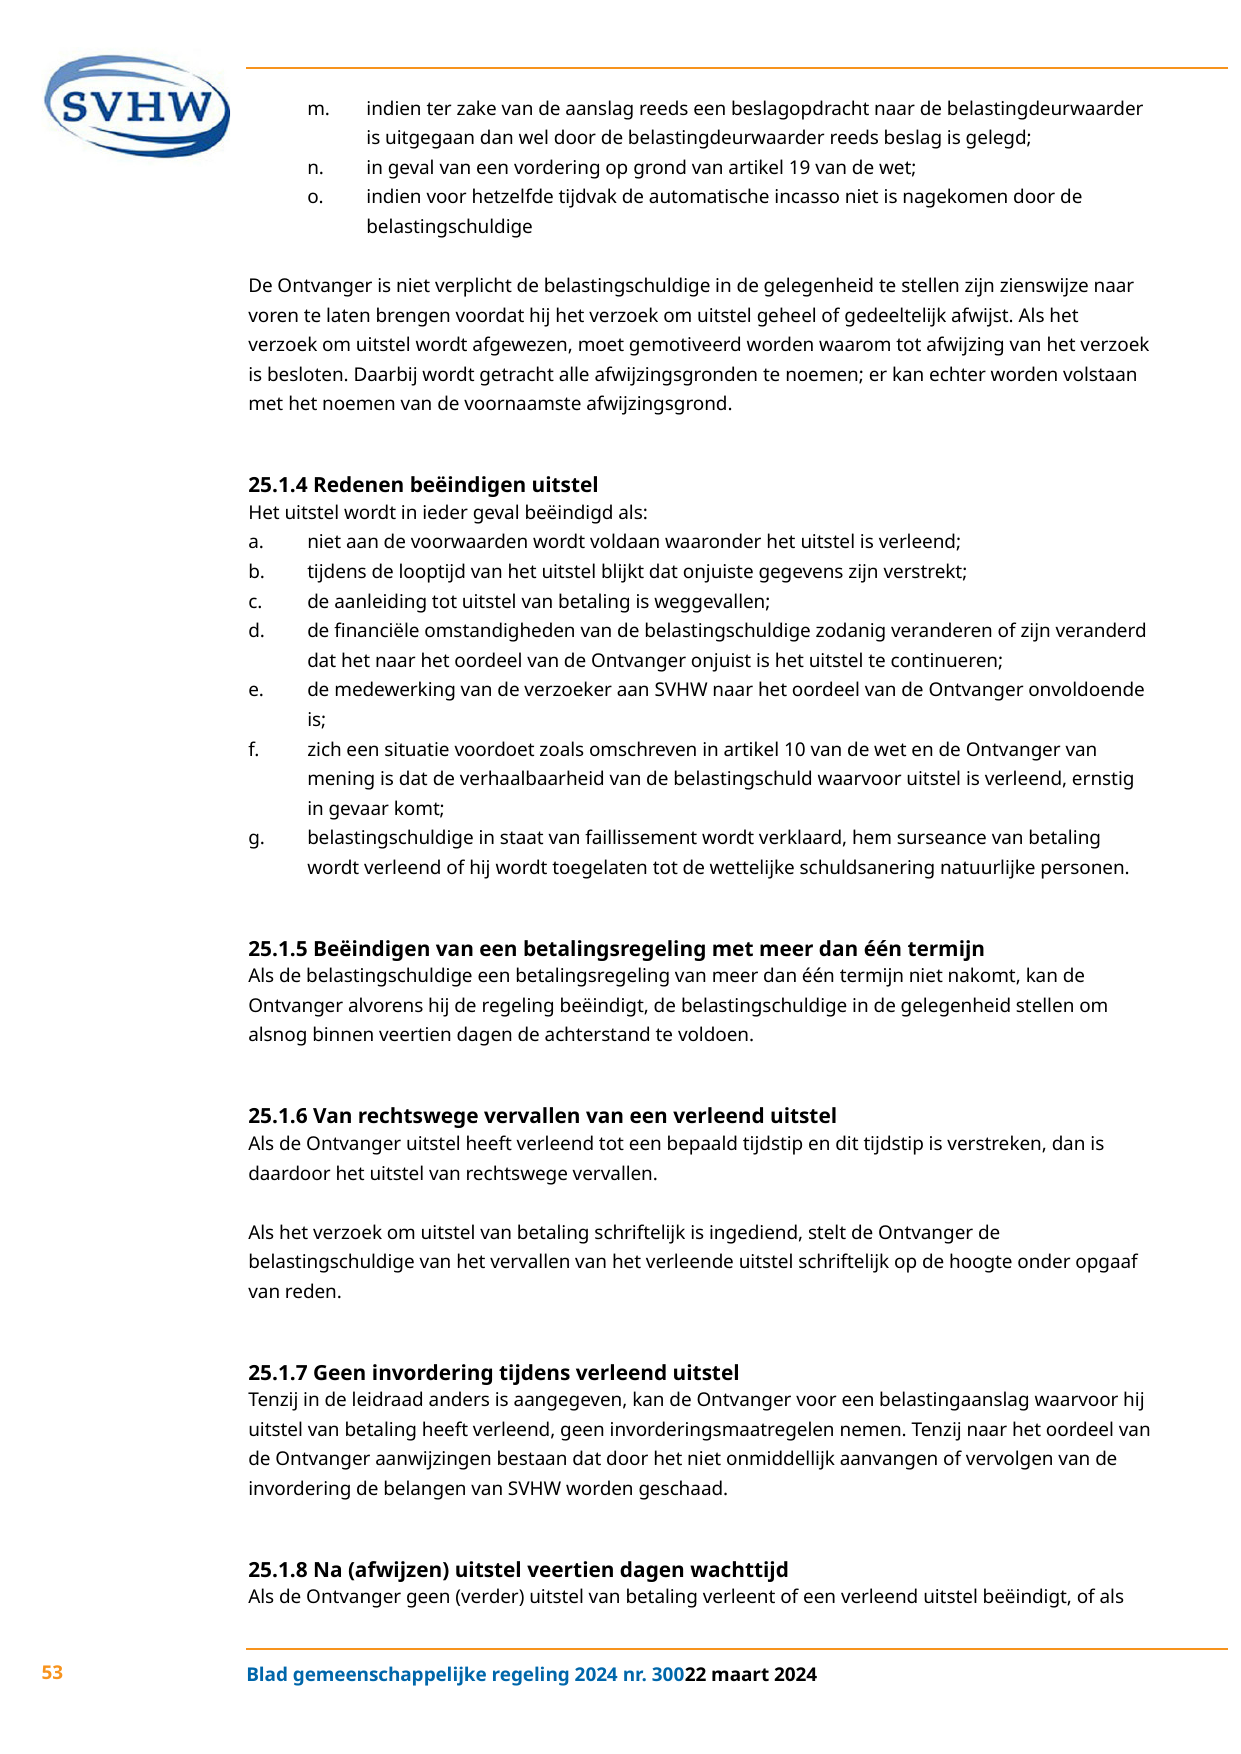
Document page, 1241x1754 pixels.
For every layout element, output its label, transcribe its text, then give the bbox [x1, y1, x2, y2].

text Als de belastingschuldige een betalingsregeling van meer dan één termijn niet nakomt, kan de Ontvanger alvorens hij de regeling beëindigt, de belastingschuldige in de gelegenheid stellen om alsnog binnen veertien dagen de achterstand te voldoen. [248, 962, 1152, 1047]
text De Ontvanger is niet verplicht de belastingschuldige in de gelegenheid te stellen zijn zienswijze naar voren te laten brengen voordat hij het verzoek om uitstel geheel of gedeeltelijk afwijst. Als het verzoek om uitstel wordt afgewezen, moet gemotiveerd worden waarom tot afwijzing van het verzoek is besloten. Daarbij wordt getracht alle afwijzingsgronden te noemen; er kan echter worden volstaan met het noemen van de voornaamste afwijzingsgrond. [248, 272, 1152, 416]
text 25.1.7 Geen invordering tijdens verleend uitstel [248, 1358, 1152, 1386]
text Als het verzoek om uitstel van betaling schriftelijk is ingediend, stelt de Ontvanger de belastingschuldige van het vervallen van het verleende uitstel schriftelijk op de hoogte onder opgaaf van reden. [248, 1219, 1152, 1304]
list zich een situatie voordoet zoals omschreven in artikel 10 van de wet en de Ontvanger van mening is dat de verhaalbaarheid van de belastingschuld waarvoor uitstel is verleend, ernstig in gevaar komt; [248, 736, 1152, 821]
list belastingschuldige in staat van faillissement wordt verklaard, hem surseance van betaling wordt verleend of hij wordt toegelaten tot de wettelijke schuldsanering natuurlijke personen. [248, 824, 1152, 880]
list indien ter zake van de aanslag reeds een beslagopdracht naar de belastingdeurwaarder is uitgegaan dan wel door de belastingdeurwaarder reeds beslag is gelegd; [307, 95, 1152, 150]
list de financiële omstandigheden van de belastingschuldige zodanig veranderen of zijn veranderd dat het naar het oordeel van de Ontvanger onjuist is het uitstel te continueren; [248, 617, 1152, 673]
text Tenzij in de leidraad anders is aangegeven, kan de Ontvanger voor een belastingaanslag waarvoor hij uitstel van betaling heeft verleend, geen invorderingsmaatregelen nemen. Tenzij naar het oordeel van de Ontvanger aanwijzingen bestaan dat door het niet onmiddellijk aanvangen of vervolgen van de invordering de belangen van SVHW worden geschaad. [248, 1386, 1152, 1501]
picture [41, 47, 231, 172]
list tijdens de looptijd van het uitstel blijkt dat onjuiste gegevens zijn verstrekt; [248, 558, 1152, 584]
text 25.1.6 Van rechtswege vervallen van een verleend uitstel [248, 1102, 1152, 1130]
text 25.1.5 Beëindigen van een betalingsregeling met meer dan één termijn [248, 934, 1152, 962]
list indien voor hetzelfde tijdvak de automatische incasso niet is nagekomen door de belastingschuldige [307, 183, 1152, 239]
text Als de Ontvanger uitstel heeft verleend tot een bepaald tijdstip en dit tijdstip is verstreken, dan is daardoor het uitstel van rechtswege vervallen. [248, 1130, 1152, 1185]
list de aanleiding tot uitstel van betaling is weggevallen; [248, 588, 1152, 613]
list in geval van een vordering op grond van artikel 19 van de wet; [307, 154, 1152, 180]
list niet aan de voorwaarden wordt voldaan waaronder het uitstel is verleend; [248, 529, 1152, 554]
text 25.1.4 Redenen beëindigen uitstel [248, 471, 1152, 499]
text Het uitstel wordt in ieder geval beëindigd als: [248, 499, 1152, 525]
list de medewerking van de verzoeker aan SVHW naar het oordeel van de Ontvanger onvoldoende is; [248, 677, 1152, 732]
text 25.1.8 Na (afwijzen) uitstel veertien dagen wachttijd [248, 1555, 1152, 1584]
text Als de Ontvanger geen (verder) uitstel van betaling verleent of een verleend uitstel beëindigt, of als [248, 1584, 1152, 1609]
